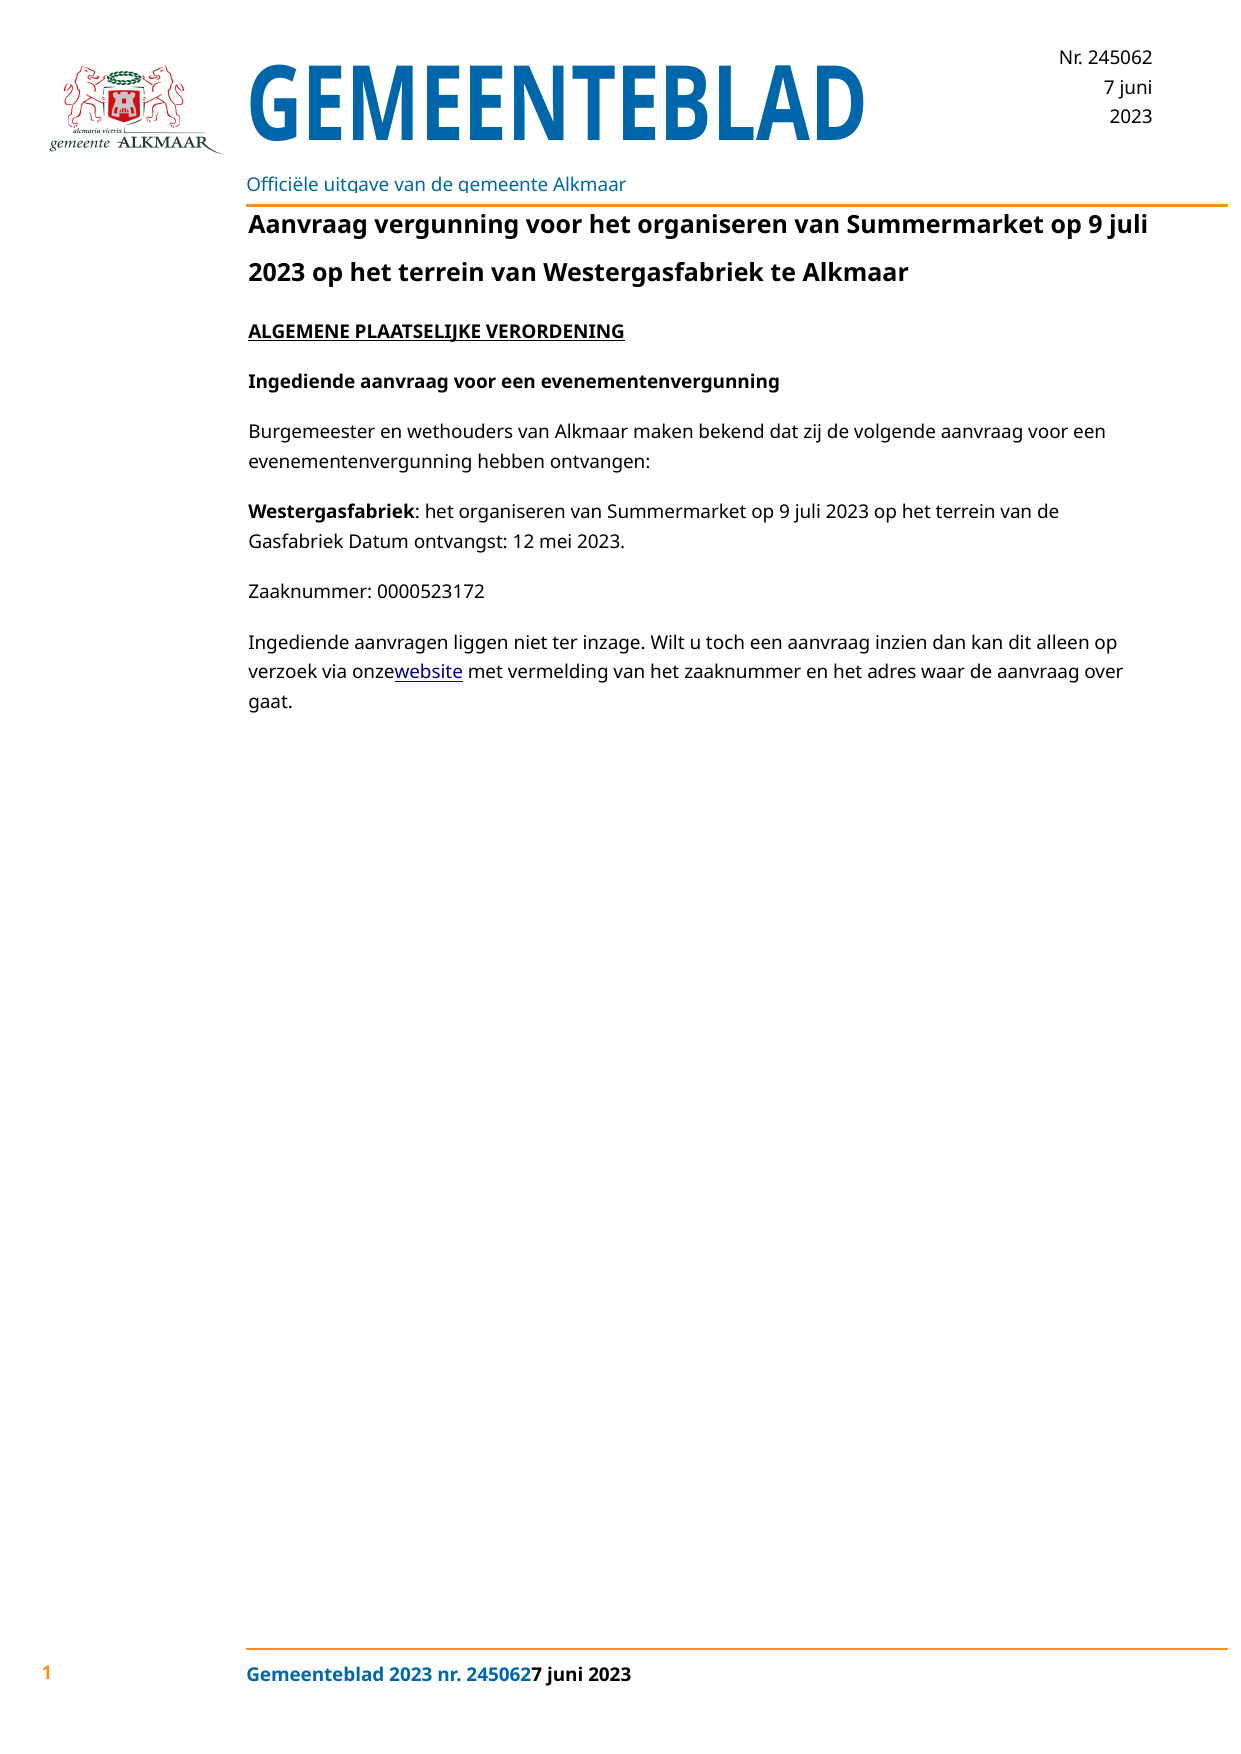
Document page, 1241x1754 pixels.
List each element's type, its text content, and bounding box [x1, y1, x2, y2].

picture [41, 47, 231, 172]
text Aanvraag vergunning voor het organiseren van Summermarket op 9 juli 2023 op het terrein van Westergasfabriek te Alkmaar [248, 207, 1152, 288]
text Ingediende aanvraag voor een evenementenvergunning [248, 368, 1152, 394]
text Ingediende aanvragen liggen niet ter inzage. Wilt u toch een aanvraag inzien dan kan dit alleen op verzoek via onzewebsite met vermelding van het zaaknummer en het adres waar de aanvraag over gaat. [248, 629, 1152, 714]
text Zaaknummer: 0000523172 [248, 579, 1152, 604]
text ALGEMENE PLAATSELIJKE VERORDENING [248, 318, 1152, 344]
text Westergasfabriek: het organiseren van Summermarket op 9 juli 2023 op het terrein van de Gasfabriek Datum ontvangst: 12 mei 2023. [248, 499, 1152, 554]
text Burgemeester en wethouders van Alkmaar maken bekend dat zij de volgende aanvraag voor een evenementenvergunning hebben ontvangen: [248, 419, 1152, 474]
